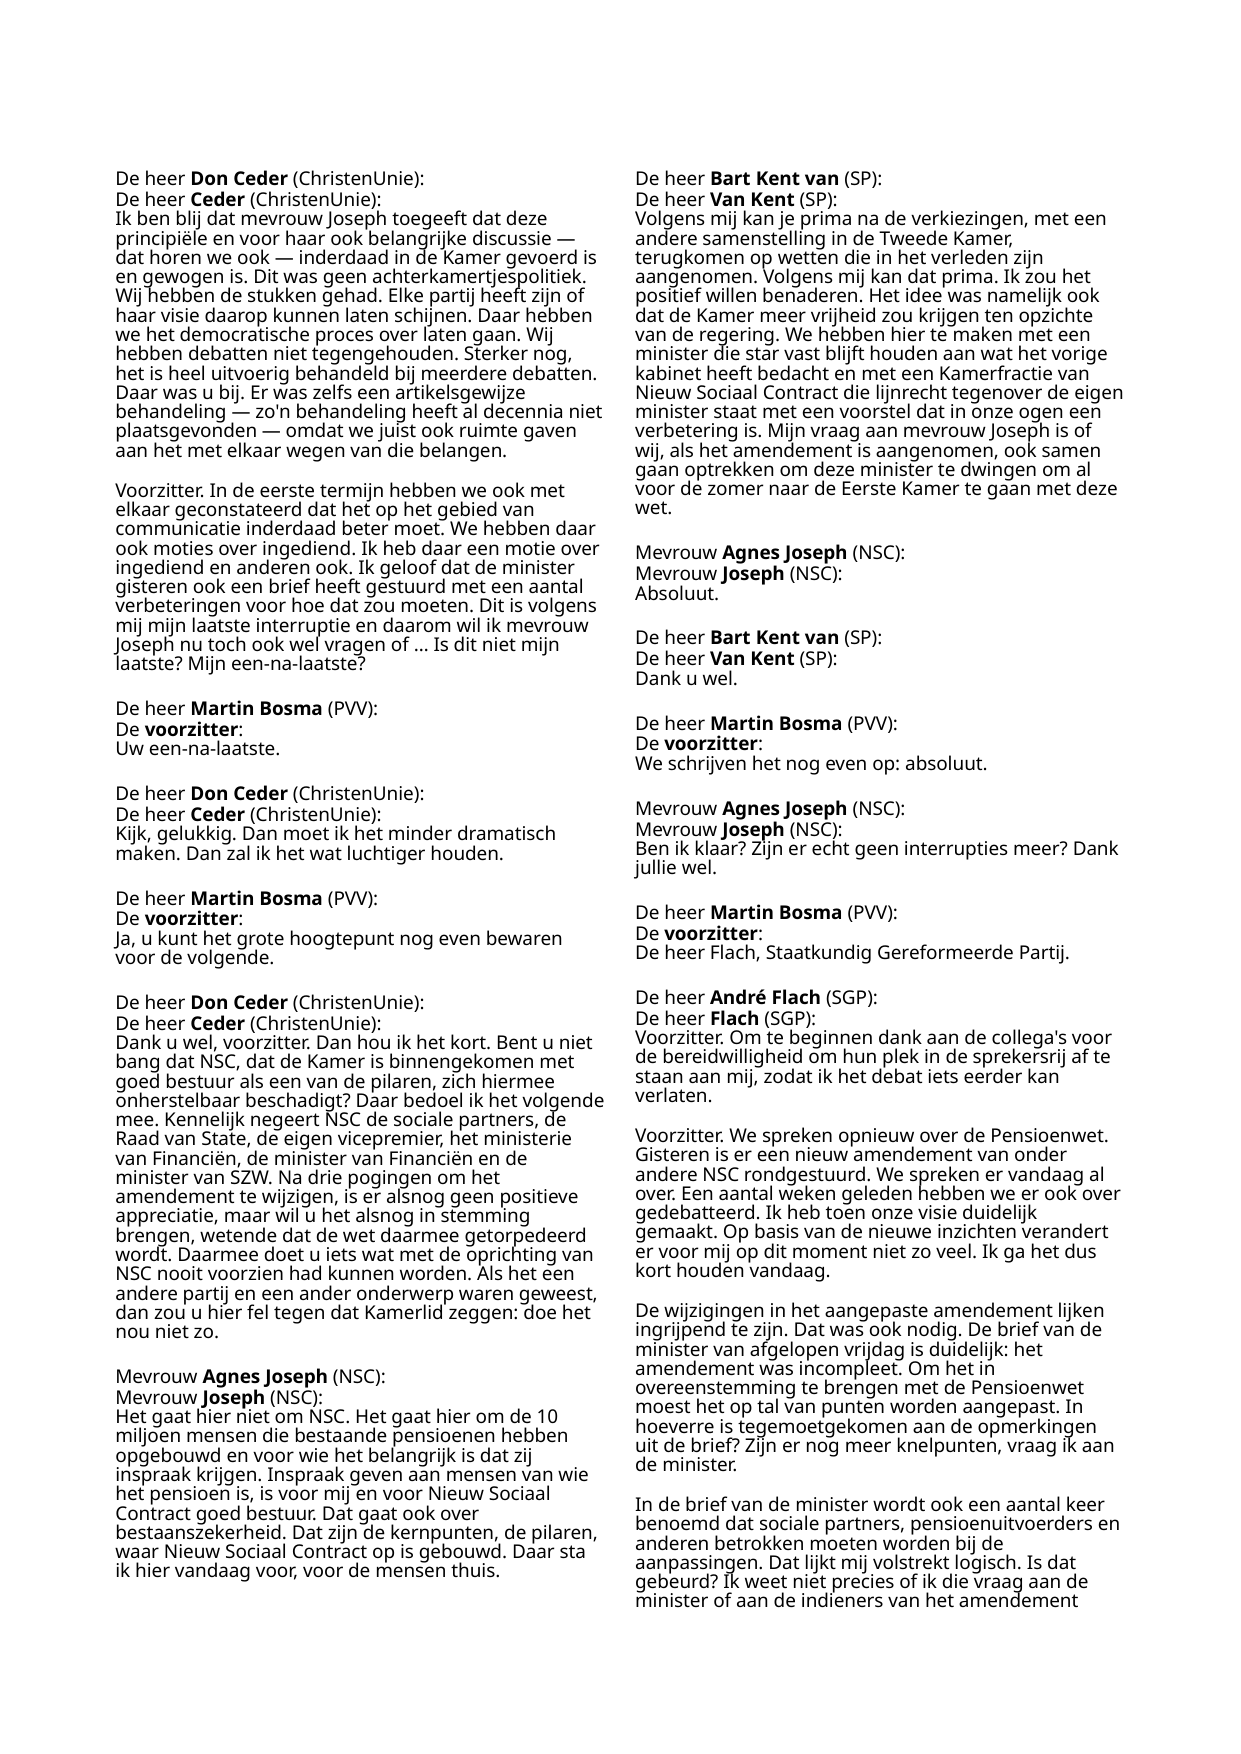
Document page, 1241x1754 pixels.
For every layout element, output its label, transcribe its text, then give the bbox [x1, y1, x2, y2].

text De heer Martin Bosma (PVV): [115, 695, 605, 721]
text De wijzigingen in het aangepaste amendement lijken ingrijpend te zijn. Dat was ook nodig. De brief van de minister van afgelopen vrijdag is duidelijk: het amendement was incompleet. Om het in overeenstemming te brengen met de Pensioenwet moest het op tal van punten worden aangepast. In hoeverre is tegemoetgekomen aan de opmerkingen uit de brief? Zijn er nog meer knelpunten, vraag ik aan de minister. [635, 1302, 1125, 1475]
text De heer Don Ceder (ChristenUnie): [115, 780, 605, 806]
text Mevrouw Agnes Joseph (NSC): [635, 795, 1125, 821]
text Ja, u kunt het grote hoogtepunt nog even bewaren voor de volgende. [115, 930, 605, 968]
text Voorzitter. We spreken opnieuw over de Pensioenwet. Gisteren is er een nieuw amendement van onder andere NSC rondgestuurd. We spreken er vandaag al over. Een aantal weken geleden hebben we er ook over gedebatteerd. Ik heb toen onze visie duidelijk gemaakt. Op basis van de nieuwe inzichten verandert er voor mij op dit moment niet zo veel. Ik ga het dus kort houden vandaag. [635, 1127, 1125, 1281]
text Mevrouw Joseph (NSC): [115, 1389, 605, 1408]
text Voorzitter. In de eerste termijn hebben we ook met elkaar geconstateerd dat het op het gebied van communicatie inderdaad beter moet. We hebben daar ook moties over ingediend. Ik heb daar een motie over ingediend en anderen ook. Ik geloof dat de minister gisteren ook een brief heeft gestuurd met een aantal verbeteringen voor hoe dat zou moeten. Dit is volgens mij mijn laatste interruptie en daarom wil ik mevrouw Joseph nu toch ook wel vragen of … Is dit niet mijn laatste? Mijn een-na-laatste? [115, 482, 605, 674]
text Mevrouw Joseph (NSC): [635, 565, 1125, 584]
text De voorzitter: [115, 910, 605, 930]
text Ik ben blij dat mevrouw Joseph toegeeft dat deze principiële en voor haar ook belangrijke discussie — dat horen we ook — inderdaad in de Kamer gevoerd is en gewogen is. Dit was geen achterkamertjespolitiek. Wij hebben de stukken gehad. Elke partij heeft zijn of haar visie daarop kunnen laten schijnen. Daar hebben we het democratische proces over laten gaan. Wij hebben debatten niet tegengehouden. Sterker nog, het is heel uitvoerig behandeld bij meerdere debatten. Daar was u bij. Er was zelfs een artikelsgewijze behandeling — zo'n behandeling heeft al decennia niet plaatsgevonden — omdat we juist ook ruimte gaven aan het met elkaar wegen van die belangen. [115, 210, 605, 461]
text We schrijven het nog even op: absoluut. [635, 755, 1125, 774]
text Mevrouw Joseph (NSC): [635, 821, 1125, 840]
text De heer Ceder (ChristenUnie): [115, 806, 605, 825]
text Mevrouw Agnes Joseph (NSC): [635, 539, 1125, 565]
text Ben ik klaar? Zijn er echt geen interrupties meer? Dank jullie wel. [635, 840, 1125, 878]
text De heer André Flach (SGP): [635, 984, 1125, 1010]
text Volgens mij kan je prima na de verkiezingen, met een andere samenstelling in de Tweede Kamer, terugkomen op wetten die in het verleden zijn aangenomen. Volgens mij kan dat prima. Ik zou het positief willen benaderen. Het idee was namelijk ook dat de Kamer meer vrijheid zou krijgen ten opzichte van de regering. We hebben hier te maken met een minister die star vast blijft houden aan wat het vorige kabinet heeft bedacht en met een Kamerfractie van Nieuw Sociaal Contract die lijnrecht tegenover de eigen minister staat met een voorstel dat in onze ogen een verbetering is. Mijn vraag aan mevrouw Joseph is of wij, als het amendement is aangenomen, ook samen gaan optrekken om deze minister te dwingen om al voor de zomer naar de Eerste Kamer te gaan met deze wet. [635, 210, 1125, 519]
text De heer Ceder (ChristenUnie): [115, 1015, 605, 1034]
text Dank u wel, voorzitter. Dan hou ik het kort. Bent u niet bang dat NSC, dat de Kamer is binnengekomen met goed bestuur als een van de pilaren, zich hiermee onherstelbaar beschadigt? Daar bedoel ik het volgende mee. Kennelijk negeert NSC de sociale partners, de Raad van State, de eigen vicepremier, het ministerie van Financiën, de minister van Financiën en de minister van SZW. Na drie pogingen om het amendement te wijzigen, is er alsnog geen positieve appreciatie, maar wil u het alsnog in stemming brengen, wetende dat de wet daarmee getorpedeerd wordt. Daarmee doet u iets wat met de oprichting van NSC nooit voorzien had kunnen worden. Als het een andere partij en een ander onderwerp waren geweest, dan zou u hier fel tegen dat Kamerlid zeggen: doe het nou niet zo. [115, 1034, 605, 1342]
text De heer Don Ceder (ChristenUnie): [115, 989, 605, 1015]
text De heer Van Kent (SP): [635, 650, 1125, 669]
text Uw een-na-laatste. [115, 740, 605, 759]
text De voorzitter: [635, 735, 1125, 755]
text Voorzitter. Om te beginnen dank aan de collega's voor de bereidwilligheid om hun plek in de sprekersrij af te staan aan mij, zodat ik het debat iets eerder kan verlaten. [635, 1029, 1125, 1106]
text De voorzitter: [635, 925, 1125, 944]
text Het gaat hier niet om NSC. Het gaat hier om de 10 miljoen mensen die bestaande pensioenen hebben opgebouwd en voor wie het belangrijk is dat zij inspraak krijgen. Inspraak geven aan mensen van wie het pensioen is, is voor mij en voor Nieuw Sociaal Contract goed bestuur. Dat gaat ook over bestaanszekerheid. Dat zijn de kernpunten, de pilaren, waar Nieuw Sociaal Contract op is gebouwd. Daar sta ik hier vandaag voor, voor de mensen thuis. [115, 1408, 605, 1582]
text Absoluut. [635, 584, 1125, 604]
text De heer Bart Kent van (SP): [635, 165, 1125, 191]
text De heer Martin Bosma (PVV): [635, 899, 1125, 925]
text De heer Flach (SGP): [635, 1010, 1125, 1029]
text De heer Ceder (ChristenUnie): [115, 191, 605, 210]
text Kijk, gelukkig. Dan moet ik het minder dramatisch maken. Dan zal ik het wat luchtiger houden. [115, 825, 605, 864]
text De heer Martin Bosma (PVV): [635, 710, 1125, 735]
text De heer Bart Kent van (SP): [635, 624, 1125, 650]
text De heer Flach, Staatkundig Gereformeerde Partij. [635, 944, 1125, 963]
text Mevrouw Agnes Joseph (NSC): [115, 1363, 605, 1389]
text De heer Don Ceder (ChristenUnie): [115, 165, 605, 191]
text De heer Van Kent (SP): [635, 191, 1125, 210]
text In de brief van de minister wordt ook een aantal keer benoemd dat sociale partners, pensioenuitvoerders en anderen betrokken moeten worden bij de aanpassingen. Dat lijkt mij volstrekt logisch. Is dat gebeurd? Ik weet niet precies of ik die vraag aan de minister of aan de indieners van het amendement [635, 1496, 1125, 1612]
text De voorzitter: [115, 721, 605, 740]
text Dank u wel. [635, 669, 1125, 689]
text De heer Martin Bosma (PVV): [115, 885, 605, 910]
